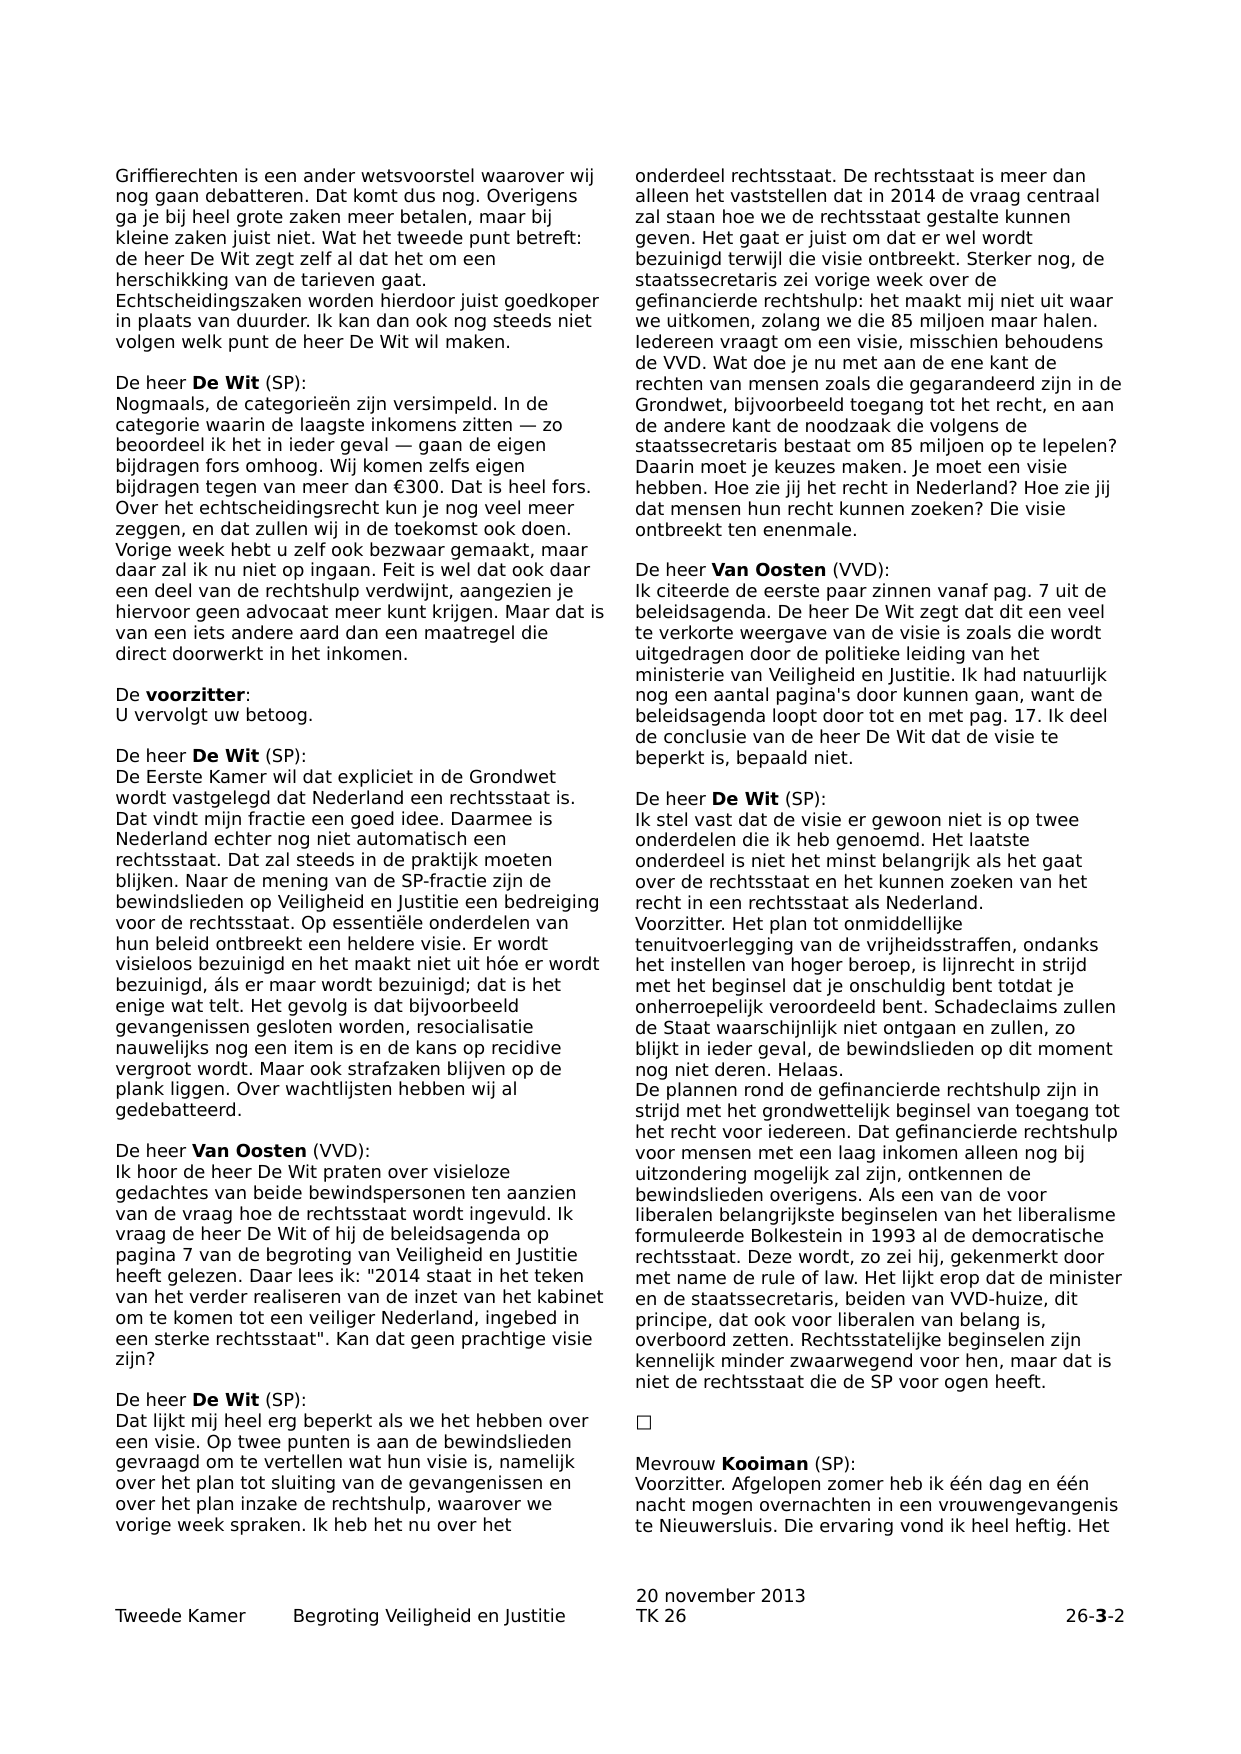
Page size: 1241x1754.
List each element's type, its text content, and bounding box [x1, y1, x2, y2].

text Ik hoor de heer De Wit praten over visieloze gedachtes van beide bewindspersonen ten aanzien van de vraag hoe de rechtsstaat wordt ingevuld. Ik vraag de heer De Wit of hij de beleidsagenda op pagina 7 van de begroting van Veiligheid en Justitie heeft gelezen. Daar lees ik: "2014 staat in het teken van het verder realiseren van de inzet van het kabinet om te komen tot een veiliger Nederland, ingebed in een sterke rechtsstaat". Kan dat geen prachtige visie zijn? [115, 1162, 605, 1370]
text De heer Van Oosten (VVD): [635, 560, 1125, 581]
text Dat lijkt mij heel erg beperkt als we het hebben over een visie. Op twee punten is aan de bewindslieden gevraagd om te vertellen wat hun visie is, namelijk over het plan tot sluiting van de gevangenissen en over het plan inzake de rechtshulp, waarover we vorige week spraken. Ik heb het nu over het [115, 1411, 605, 1536]
text Ik stel vast dat de visie er gewoon niet is op twee onderdelen die ik heb genoemd. Het laatste onderdeel is niet het minst belangrijk als het gaat over de rechtsstaat en het kunnen zoeken van het recht in een rechtsstaat als Nederland. [635, 809, 1125, 913]
text De voorzitter: [115, 684, 605, 705]
text Mevrouw Kooiman (SP): [635, 1453, 1125, 1474]
text U vervolgt uw betoog. [115, 705, 605, 726]
text De heer De Wit (SP): [115, 373, 605, 393]
text Ik citeerde de eerste paar zinnen vanaf pag. 7 uit de beleidsagenda. De heer De Wit zegt dat dit een veel te verkorte weergave van de visie is zoals die wordt uitgedragen door de politieke leiding van het ministerie van Veiligheid en Justitie. Ik had natuurlijk nog een aantal pagina's door kunnen gaan, want de beleidsagenda loopt door tot en met pag. 17. Ik deel de conclusie van de heer De Wit dat de visie te beperkt is, bepaald niet. [635, 581, 1125, 768]
text De heer De Wit (SP): [635, 788, 1125, 809]
text Griffierechten is een ander wetsvoorstel waarover wij nog gaan debatteren. Dat komt dus nog. Overigens ga je bij heel grote zaken meer betalen, maar bij kleine zaken juist niet. Wat het tweede punt betreft: de heer De Wit zegt zelf al dat het om een herschikking van de tarieven gaat. Echtscheidingszaken worden hierdoor juist goedkoper in plaats van duurder. Ik kan dan ook nog steeds niet volgen welk punt de heer De Wit wil maken. [115, 165, 605, 353]
text De plannen rond de gefinancierde rechtshulp zijn in strijd met het grondwettelijk beginsel van toegang tot het recht voor iedereen. Dat gefinancierde rechtshulp voor mensen met een laag inkomen alleen nog bij uitzondering mogelijk zal zijn, ontkennen de bewindslieden overigens. Als een van de voor liberalen belangrijkste beginselen van het liberalisme formuleerde Bolkestein in 1993 al de democratische rechtsstaat. Deze wordt, zo zei hij, gekenmerkt door met name de rule of law. Het lijkt erop dat de minister en de staatssecretaris, beiden van VVD-huize, dit principe, dat ook voor liberalen van belang is, overboord zetten. Rechtsstatelijke beginselen zijn kennelijk minder zwaarwegend voor hen, maar dat is niet de rechtsstaat die de SP voor ogen heeft. [635, 1080, 1125, 1393]
text Voorzitter. Afgelopen zomer heb ik één dag en één nacht mogen overnachten in een vrouwengevangenis te Nieuwersluis. Die ervaring vond ik heel heftig. Het [635, 1474, 1125, 1537]
text De heer Van Oosten (VVD): [115, 1141, 605, 1162]
text ⬜ [635, 1413, 1125, 1433]
text onderdeel rechtsstaat. De rechtsstaat is meer dan alleen het vaststellen dat in 2014 de vraag centraal zal staan hoe we de rechtsstaat gestalte kunnen geven. Het gaat er juist om dat er wel wordt bezuinigd terwijl die visie ontbreekt. Sterker nog, de staatssecretaris zei vorige week over de gefinancierde rechtshulp: het maakt mij niet uit waar we uitkomen, zolang we die 85 miljoen maar halen. Iedereen vraagt om een visie, misschien behoudens de VVD. Wat doe je nu met aan de ene kant de rechten van mensen zoals die gegarandeerd zijn in de Grondwet, bijvoorbeeld toegang tot het recht, en aan de andere kant de noodzaak die volgens de staatssecretaris bestaat om 85 miljoen op te lepelen? Daarin moet je keuzes maken. Je moet een visie hebben. Hoe zie jij het recht in Nederland? Hoe zie jij dat mensen hun recht kunnen zoeken? Die visie ontbreekt ten enenmale. [635, 165, 1125, 540]
text De Eerste Kamer wil dat expliciet in de Grondwet wordt vastgelegd dat Nederland een rechtsstaat is. Dat vindt mijn fractie een goed idee. Daarmee is Nederland echter nog niet automatisch een rechtsstaat. Dat zal steeds in de praktijk moeten blijken. Naar de mening van de SP-fractie zijn de bewindslieden op Veiligheid en Justitie een bedreiging voor de rechtsstaat. Op essentiële onderdelen van hun beleid ontbreekt een heldere visie. Er wordt visieloos bezuinigd en het maakt niet uit hóe er wordt bezuinigd, áls er maar wordt bezuinigd; dat is het enige wat telt. Het gevolg is dat bijvoorbeeld gevangenissen gesloten worden, resocialisatie nauwelijks nog een item is en de kans op recidive vergroot wordt. Maar ook strafzaken blijven op de plank liggen. Over wachtlijsten hebben wij al gedebatteerd. [115, 767, 605, 1121]
text Nogmaals, de categorieën zijn versimpeld. In de categorie waarin de laagste inkomens zitten — zo beoordeel ik het in ieder geval — gaan de eigen bijdragen fors omhoog. Wij komen zelfs eigen bijdragen tegen van meer dan €300. Dat is heel fors. Over het echtscheidingsrecht kun je nog veel meer zeggen, en dat zullen wij in de toekomst ook doen. Vorige week hebt u zelf ook bezwaar gemaakt, maar daar zal ik nu niet op ingaan. Feit is wel dat ook daar een deel van de rechtshulp verdwijnt, aangezien je hiervoor geen advocaat meer kunt krijgen. Maar dat is van een iets andere aard dan een maatregel die direct doorwerkt in het inkomen. [115, 393, 605, 664]
text De heer De Wit (SP): [115, 746, 605, 767]
text Voorzitter. Het plan tot onmiddellijke tenuitvoerlegging van de vrijheidsstraffen, ondanks het instellen van hoger beroep, is lijnrecht in strijd met het beginsel dat je onschuldig bent totdat je onherroepelijk veroordeeld bent. Schadeclaims zullen de Staat waarschijnlijk niet ontgaan en zullen, zo blijkt in ieder geval, de bewindslieden op dit moment nog niet deren. Helaas. [635, 913, 1125, 1080]
text De heer De Wit (SP): [115, 1390, 605, 1411]
